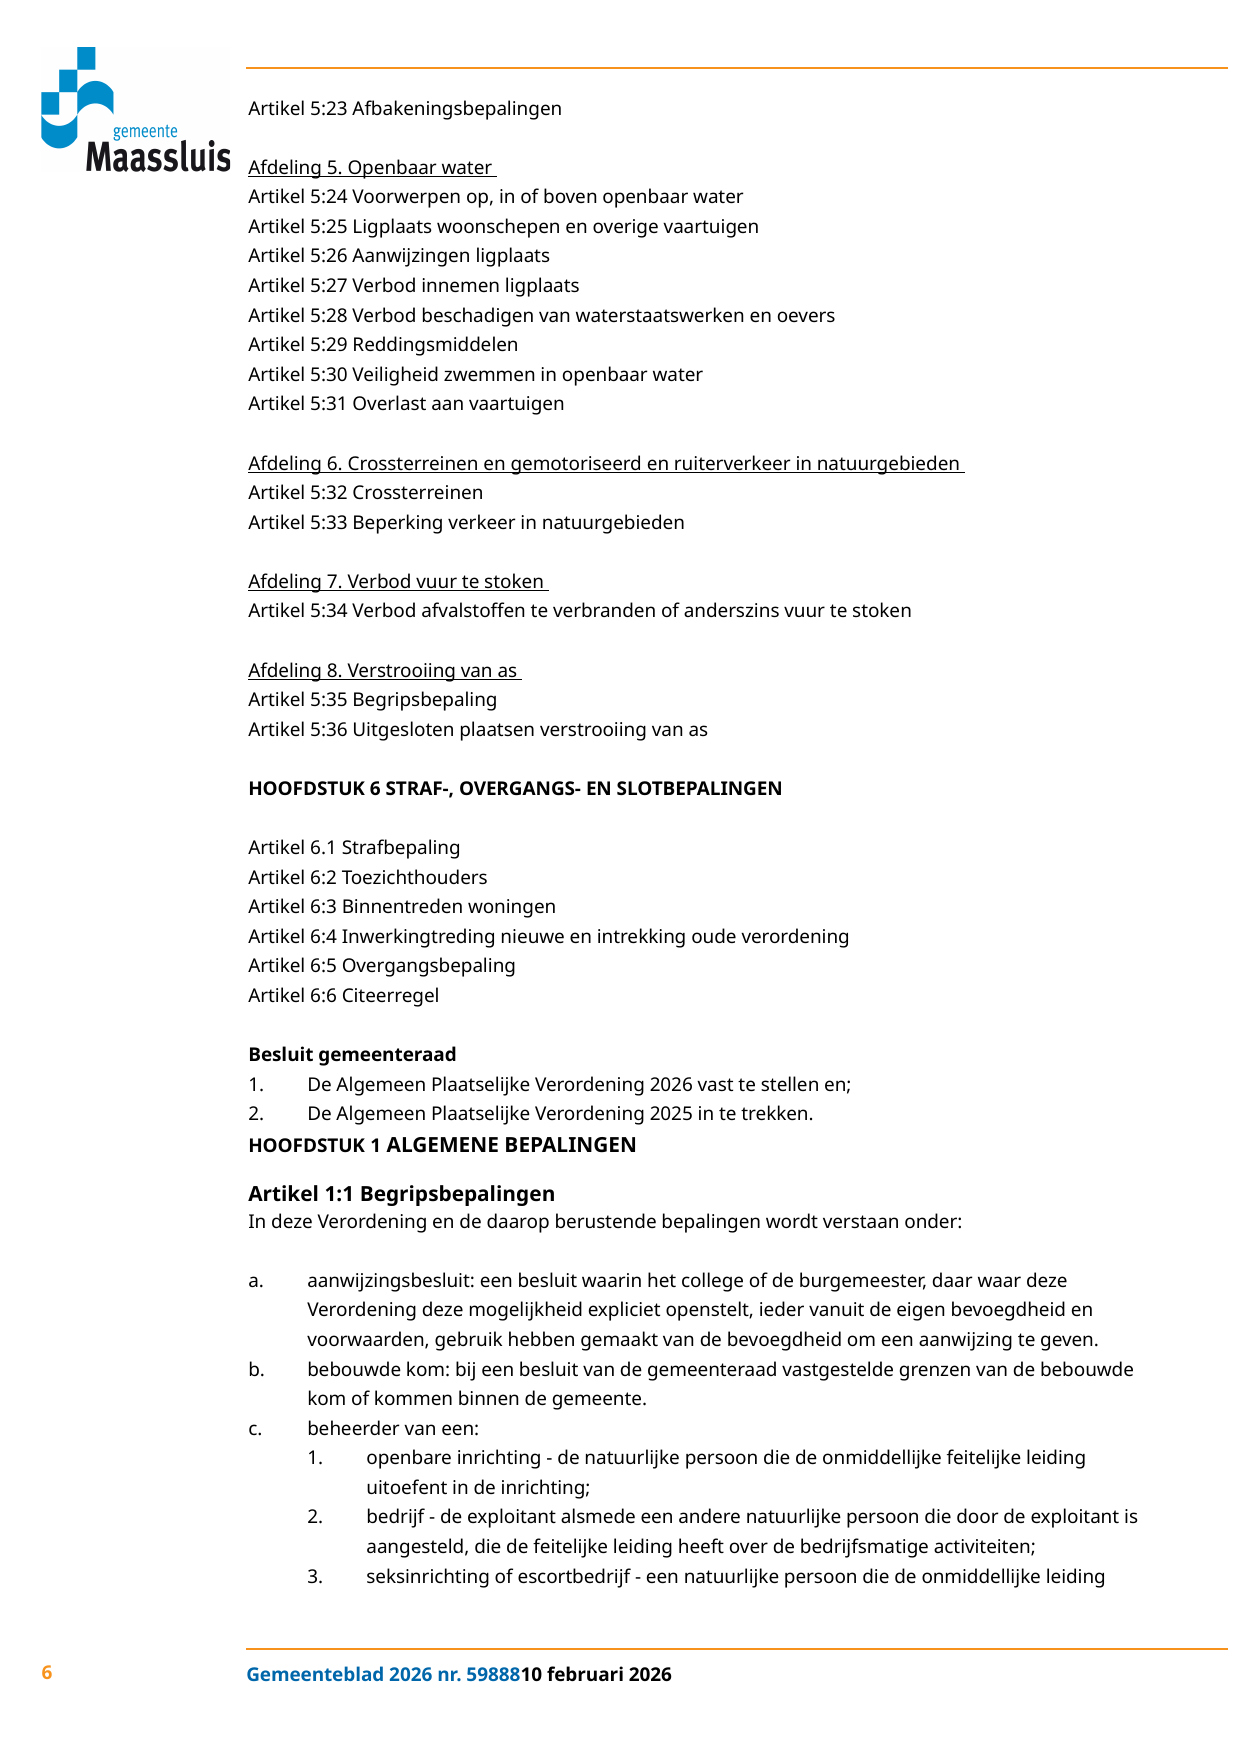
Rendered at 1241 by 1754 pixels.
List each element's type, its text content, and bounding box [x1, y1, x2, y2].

list aanwijzingsbesluit: een besluit waarin het college of de burgemeester, daar waar deze Verordening deze mogelijkheid expliciet openstelt, ieder vanuit de eigen bevoegdheid en voorwaarden, gebruik hebben gemaakt van de bevoegdheid om een aanwijzing te geven. [248, 1267, 1152, 1352]
list seksinrichting of escortbedrijf - een natuurlijke persoon die de onmiddellijke leiding [307, 1563, 1152, 1589]
text Artikel 6.1 Strafbepaling [248, 834, 1152, 860]
list beheerder van een: [248, 1415, 1152, 1441]
text Afdeling 5. Openbaar water [248, 154, 1152, 180]
text Artikel 5:31 Overlast aan vaartuigen [248, 391, 1152, 416]
text Artikel 5:27 Verbod innemen ligplaats [248, 272, 1152, 298]
text Artikel 5:33 Beperking verkeer in natuurgebieden [248, 509, 1152, 535]
text HOOFDSTUK 6 STRAF-, OVERGANGS- EN SLOTBEPALINGEN [248, 775, 1152, 801]
text Artikel 5:26 Aanwijzingen ligplaats [248, 243, 1152, 268]
list De Algemeen Plaatselijke Verordening 2026 vast te stellen en; [248, 1071, 1152, 1097]
list De Algemeen Plaatselijke Verordening 2025 in te trekken. [248, 1101, 1152, 1126]
list openbare inrichting - de natuurlijke persoon die de onmiddellijke feitelijke leiding uitoefent in de inrichting; [307, 1444, 1152, 1500]
text Artikel 6:2 Toezichthouders [248, 864, 1152, 890]
text Artikel 5:34 Verbod afvalstoffen te verbranden of anderszins vuur te stoken [248, 598, 1152, 623]
text Artikel 5:30 Veiligheid zwemmen in openbaar water [248, 361, 1152, 387]
text In deze Verordening en de daarop berustende bepalingen wordt verstaan onder: [248, 1208, 1152, 1234]
text Afdeling 8. Verstrooiing van as [248, 657, 1152, 683]
list bedrijf - de exploitant alsmede een andere natuurlijke persoon die door de exploitant is aangesteld, die de feitelijke leiding heeft over de bedrijfsmatige activiteiten; [307, 1504, 1152, 1559]
text Artikel 6:4 Inwerkingtreding nieuwe en intrekking oude verordening [248, 923, 1152, 949]
picture [41, 47, 77, 92]
picture [41, 47, 231, 172]
text Afdeling 7. Verbod vuur te stoken [248, 568, 1152, 594]
text Artikel 6:3 Binnentreden woningen [248, 893, 1152, 919]
text Artikel 5:23 Afbakeningsbepalingen [248, 95, 1152, 121]
text Artikel 1:1 Begripsbepalingen [248, 1179, 1152, 1208]
text HOOFDSTUK 1 ALGEMENE BEPALINGEN [248, 1130, 1152, 1159]
text Artikel 5:32 Crossterreinen [248, 479, 1152, 505]
list bebouwde kom: bij een besluit van de gemeenteraad vastgestelde grenzen van de bebouwde kom of kommen binnen de gemeente. [248, 1356, 1152, 1411]
text Artikel 5:29 Reddingsmiddelen [248, 331, 1152, 357]
text Besluit gemeenteraad [248, 1041, 1152, 1067]
text Artikel 5:25 Ligplaats woonschepen en overige vaartuigen [248, 213, 1152, 239]
text Artikel 5:24 Voorwerpen op, in of boven openbaar water [248, 183, 1152, 209]
text Artikel 5:28 Verbod beschadigen van waterstaatswerken en oevers [248, 302, 1152, 328]
text Artikel 6:6 Citeerregel [248, 982, 1152, 1008]
text Artikel 6:5 Overgangsbepaling [248, 953, 1152, 978]
text Artikel 5:35 Begripsbepaling [248, 686, 1152, 712]
text Artikel 5:36 Uitgesloten plaatsen verstrooiing van as [248, 716, 1152, 742]
text Afdeling 6. Crossterreinen en gemotoriseerd en ruiterverkeer in natuurgebieden [248, 450, 1152, 476]
